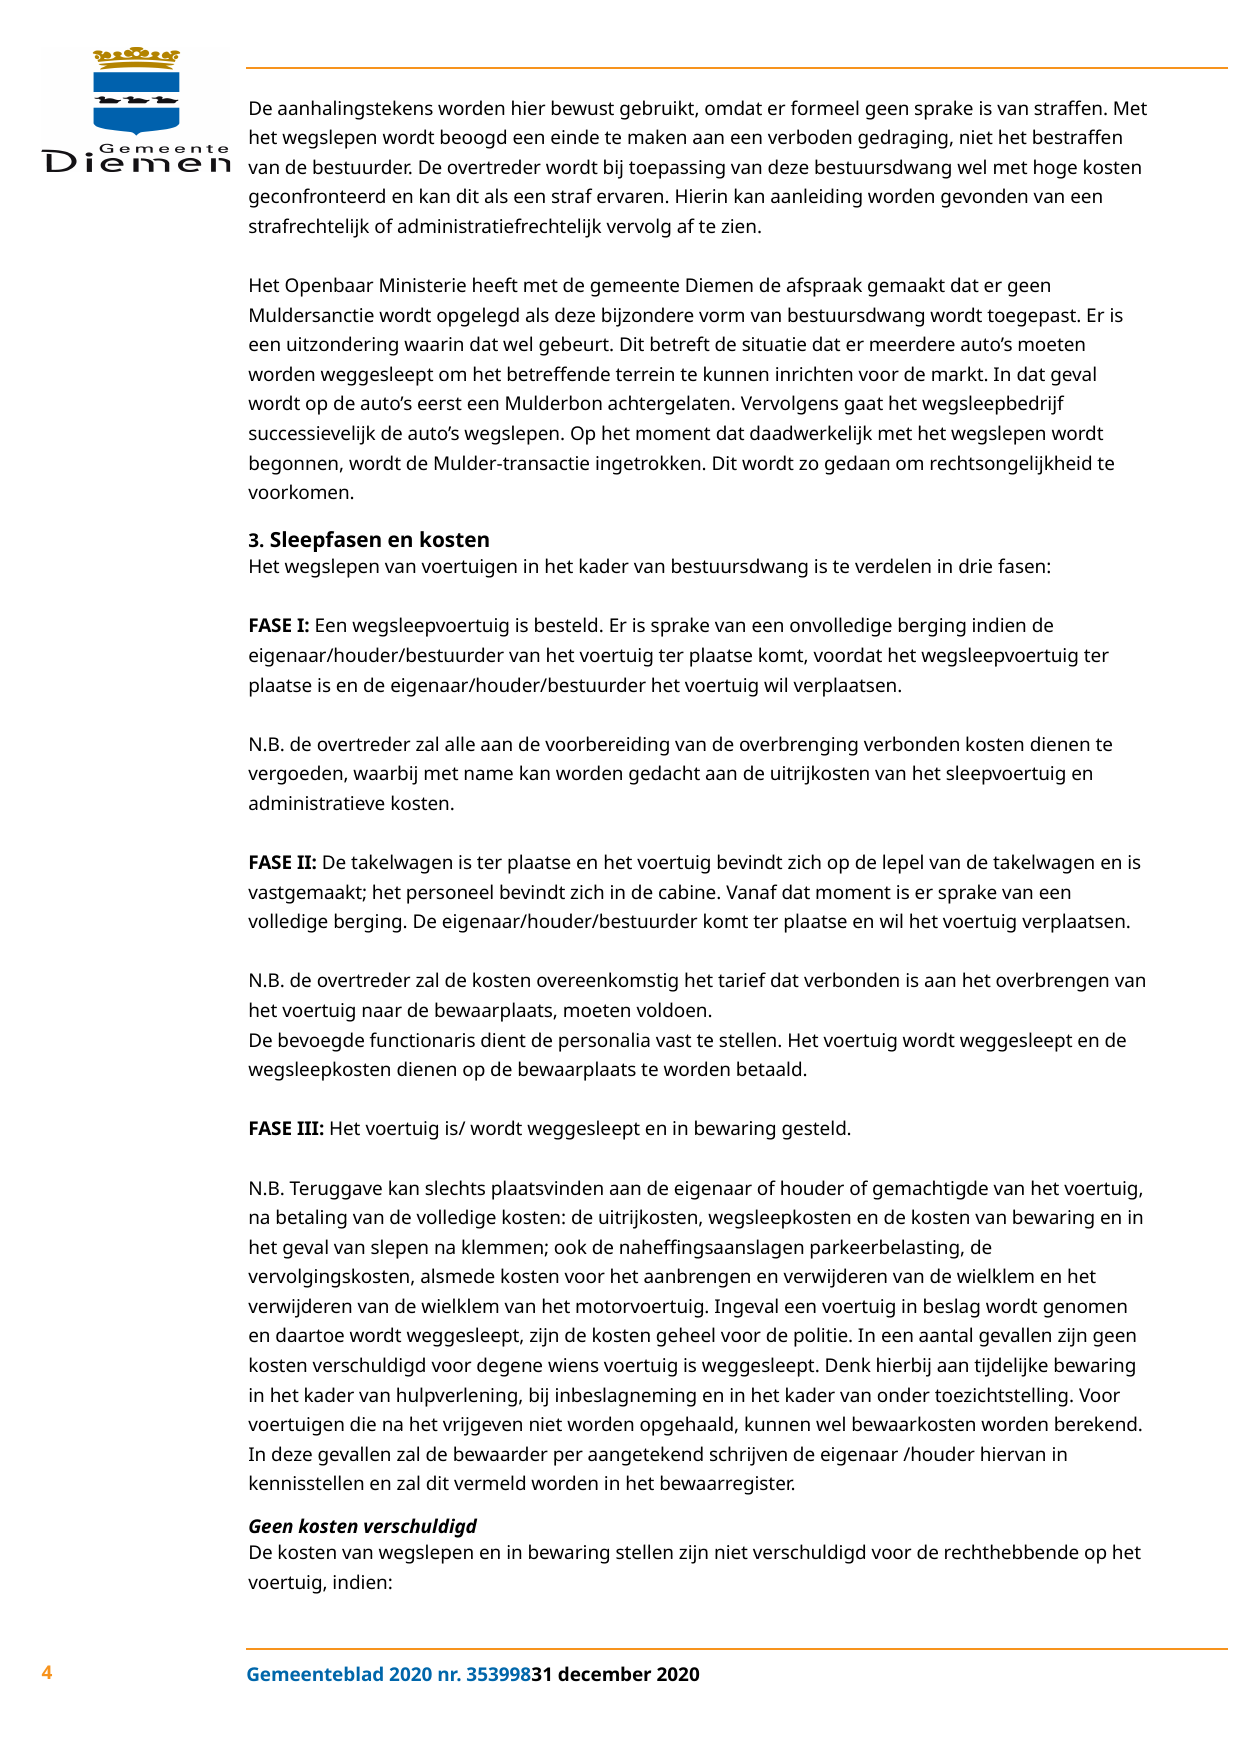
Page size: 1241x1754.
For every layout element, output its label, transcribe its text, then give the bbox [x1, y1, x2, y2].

text Het Openbaar Ministerie heeft met de gemeente Diemen de afspraak gemaakt dat er geen Muldersanctie wordt opgelegd als deze bijzondere vorm van bestuursdwang wordt toegepast. Er is een uitzondering waarin dat wel gebeurt. Dit betreft de situatie dat er meerdere auto’s moeten worden weggesleept om het betreffende terrein te kunnen inrichten voor de markt. In dat geval wordt op de auto’s eerst een Mulderbon achtergelaten. Vervolgens gaat het wegsleepbedrijf successievelijk de auto’s wegslepen. Op het moment dat daadwerkelijk met het wegslepen wordt begonnen, wordt de Mulder-transactie ingetrokken. Dit wordt zo gedaan om rechtsongelijkheid te voorkomen. [248, 272, 1152, 505]
text Geen kosten verschuldigd [248, 1514, 1152, 1539]
text De kosten van wegslepen en in bewaring stellen zijn niet verschuldigd voor de rechthebbende op het voertuig, indien: [248, 1539, 1152, 1595]
text FASE III: Het voertuig is/ wordt weggesleept en in bewaring gesteld. [248, 1116, 1152, 1141]
text FASE I: Een wegsleepvoertuig is besteld. Er is sprake van een onvolledige berging indien de eigenaar/houder/bestuurder van het voertuig ter plaatse komt, voordat het wegsleepvoertuig ter plaatse is en de eigenaar/houder/bestuurder het voertuig wil verplaatsen. [248, 613, 1152, 697]
text Het wegslepen van voertuigen in het kader van bestuursdwang is te verdelen in drie fasen: [248, 553, 1152, 579]
picture [41, 47, 231, 172]
text N.B. de overtreder zal de kosten overeenkomstig het tarief dat verbonden is aan het overbrengen van het voertuig naar de bewaarplaats, moeten voldoen. [248, 968, 1152, 1023]
text FASE II: De takelwagen is ter plaatse en het voertuig bevindt zich op de lepel van de takelwagen en is vastgemaakt; het personeel bevindt zich in de cabine. Vanaf dat moment is er sprake van een volledige berging. De eigenaar/houder/bestuurder komt ter plaatse en wil het voertuig verplaatsen. [248, 849, 1152, 934]
text De bevoegde functionaris dient de personalia vast te stellen. Het voertuig wordt weggesleept en de wegsleepkosten dienen op de bewaarplaats te worden betaald. [248, 1027, 1152, 1082]
text N.B. de overtreder zal alle aan de voorbereiding van de overbrenging verbonden kosten dienen te vergoeden, waarbij met name kan worden gedacht aan de uitrijkosten van het sleepvoertuig en administratieve kosten. [248, 731, 1152, 816]
text 3. Sleepfasen en kosten [248, 525, 1152, 553]
text De aanhalingstekens worden hier bewust gebruikt, omdat er formeel geen sprake is van straffen. Met het wegslepen wordt beoogd een einde te maken aan een verboden gedraging, niet het bestraffen van de bestuurder. De overtreder wordt bij toepassing van deze bestuursdwang wel met hoge kosten geconfronteerd en kan dit als een straf ervaren. Hierin kan aanleiding worden gevonden van een strafrechtelijk of administratiefrechtelijk vervolg af te zien. [248, 95, 1152, 239]
text N.B. Teruggave kan slechts plaatsvinden aan de eigenaar of houder of gemachtigde van het voertuig, na betaling van de volledige kosten: de uitrijkosten, wegsleepkosten en de kosten van bewaring en in het geval van slepen na klemmen; ook de naheffingsaanslagen parkeerbelasting, de vervolgingskosten, alsmede kosten voor het aanbrengen en verwijderen van de wielklem en het verwijderen van de wielklem van het motorvoertuig. Ingeval een voertuig in beslag wordt genomen en daartoe wordt weggesleept, zijn de kosten geheel voor de politie. In een aantal gevallen zijn geen kosten verschuldigd voor degene wiens voertuig is weggesleept. Denk hierbij aan tijdelijke bewaring in het kader van hulpverlening, bij inbeslagneming en in het kader van onder toezichtstelling. Voor voertuigen die na het vrijgeven niet worden opgehaald, kunnen wel bewaarkosten worden berekend. In deze gevallen zal de bewaarder per aangetekend schrijven de eigenaar /houder hiervan in kennisstellen en zal dit vermeld worden in het bewaarregister. [248, 1175, 1152, 1496]
